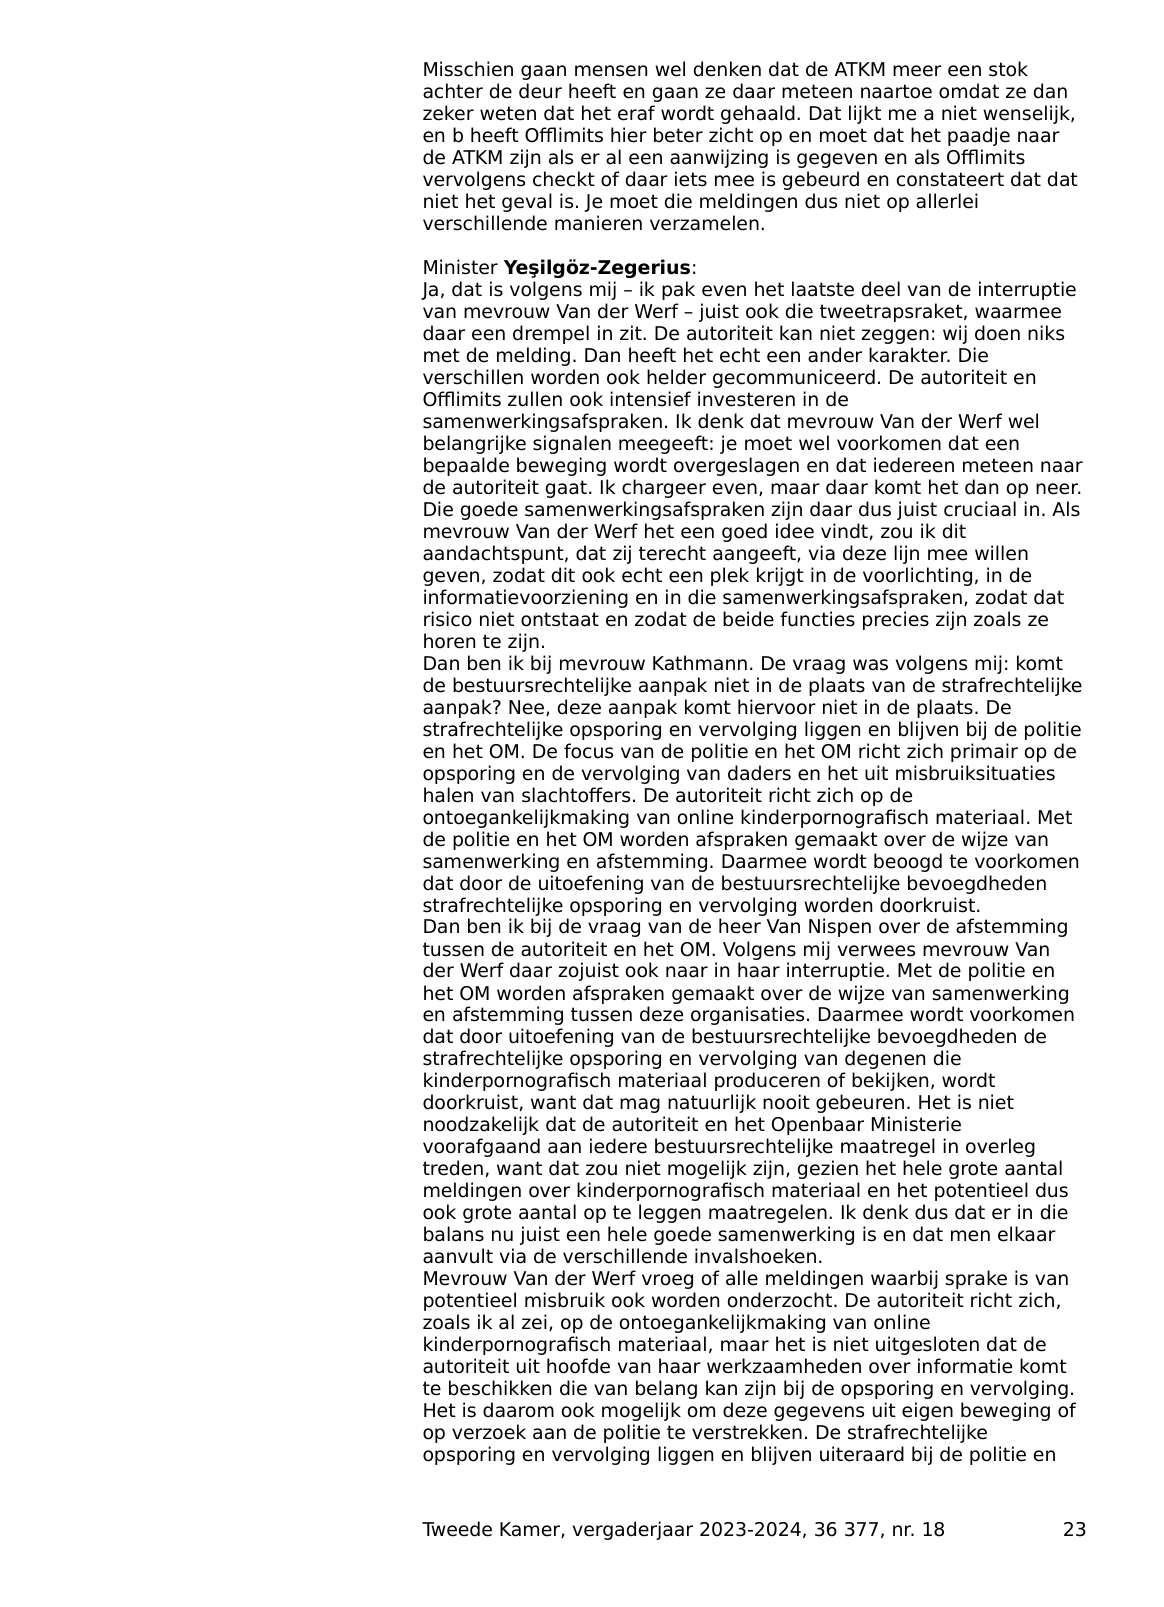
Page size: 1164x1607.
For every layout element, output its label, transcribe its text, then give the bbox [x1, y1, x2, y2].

text Ja, dat is volgens mij – ik pak even het laatste deel van de interruptie van mevrouw Van der Werf – juist ook die tweetrapsraket, waarmee daar een drempel in zit. De autoriteit kan niet zeggen: wij doen niks met de melding. Dan heeft het echt een ander karakter. Die verschillen worden ook helder gecommuniceerd. De autoriteit en Offlimits zullen ook intensief investeren in de samenwerkingsafspraken. Ik denk dat mevrouw Van der Werf wel belangrijke signalen meegeeft: je moet wel voorkomen dat een bepaalde beweging wordt overgeslagen en dat iedereen meteen naar de autoriteit gaat. Ik chargeer even, maar daar komt het dan op neer. Die goede samenwerkingsafspraken zijn daar dus juist cruciaal in. Als mevrouw Van der Werf het een goed idee vindt, zou ik dit aandachtspunt, dat zij terecht aangeeft, via deze lijn mee willen geven, zodat dit ook echt een plek krijgt in de voorlichting, in de informatievoorziening en in die samenwerkingsafspraken, zodat dat risico niet ontstaat en zodat de beide functies precies zijn zoals ze horen te zijn. [422, 279, 1087, 653]
text Misschien gaan mensen wel denken dat de ATKM meer een stok achter de deur heeft en gaan ze daar meteen naartoe omdat ze dan zeker weten dat het eraf wordt gehaald. Dat lijkt me a niet wenselijk, en b heeft Offlimits hier beter zicht op en moet dat het paadje naar de ATKM zijn als er al een aanwijzing is gegeven en als Offlimits vervolgens checkt of daar iets mee is gebeurd en constateert dat dat niet het geval is. Je moet die meldingen dus niet op allerlei verschillende manieren verzamelen. [422, 59, 1087, 235]
text Dan ben ik bij mevrouw Kathmann. De vraag was volgens mij: komt de bestuursrechtelijke aanpak niet in de plaats van de strafrechtelijke aanpak? Nee, deze aanpak komt hiervoor niet in de plaats. De strafrechtelijke opsporing en vervolging liggen en blijven bij de politie en het OM. De focus van de politie en het OM richt zich primair op de opsporing en de vervolging van daders en het uit misbruiksituaties halen van slachtoffers. De autoriteit richt zich op de ontoegankelijkmaking van online kinderpornografisch materiaal. Met de politie en het OM worden afspraken gemaakt over de wijze van samenwerking en afstemming. Daarmee wordt beoogd te voorkomen dat door de uitoefening van de bestuursrechtelijke bevoegdheden strafrechtelijke opsporing en vervolging worden doorkruist. [422, 653, 1087, 916]
text Mevrouw Van der Werf vroeg of alle meldingen waarbij sprake is van potentieel misbruik ook worden onderzocht. De autoriteit richt zich, zoals ik al zei, op de ontoegankelijkmaking van online kinderpornografisch materiaal, maar het is niet uitgesloten dat de autoriteit uit hoofde van haar werkzaamheden over informatie komt te beschikken die van belang kan zijn bij de opsporing en vervolging. Het is daarom ook mogelijk om deze gegevens uit eigen beweging of op verzoek aan de politie te verstrekken. De strafrechtelijke opsporing en vervolging liggen en blijven uiteraard bij de politie en [422, 1268, 1087, 1466]
text Dan ben ik bij de vraag van de heer Van Nispen over de afstemming tussen de autoriteit en het OM. Volgens mij verwees mevrouw Van der Werf daar zojuist ook naar in haar interruptie. Met de politie en het OM worden afspraken gemaakt over de wijze van samenwerking en afstemming tussen deze organisaties. Daarmee wordt voorkomen dat door uitoefening van de bestuursrechtelijke bevoegdheden de strafrechtelijke opsporing en vervolging van degenen die kinderpornografisch materiaal produceren of bekijken, wordt doorkruist, want dat mag natuurlijk nooit gebeuren. Het is niet noodzakelijk dat de autoriteit en het Openbaar Ministerie voorafgaand aan iedere bestuursrechtelijke maatregel in overleg treden, want dat zou niet mogelijk zijn, gezien het hele grote aantal meldingen over kinderpornografisch materiaal en het potentieel dus ook grote aantal op te leggen maatregelen. Ik denk dus dat er in die balans nu juist een hele goede samenwerking is en dat men elkaar aanvult via de verschillende invalshoeken. [422, 916, 1087, 1268]
text Minister Yeşilgöz-Zegerius: [422, 257, 1087, 279]
